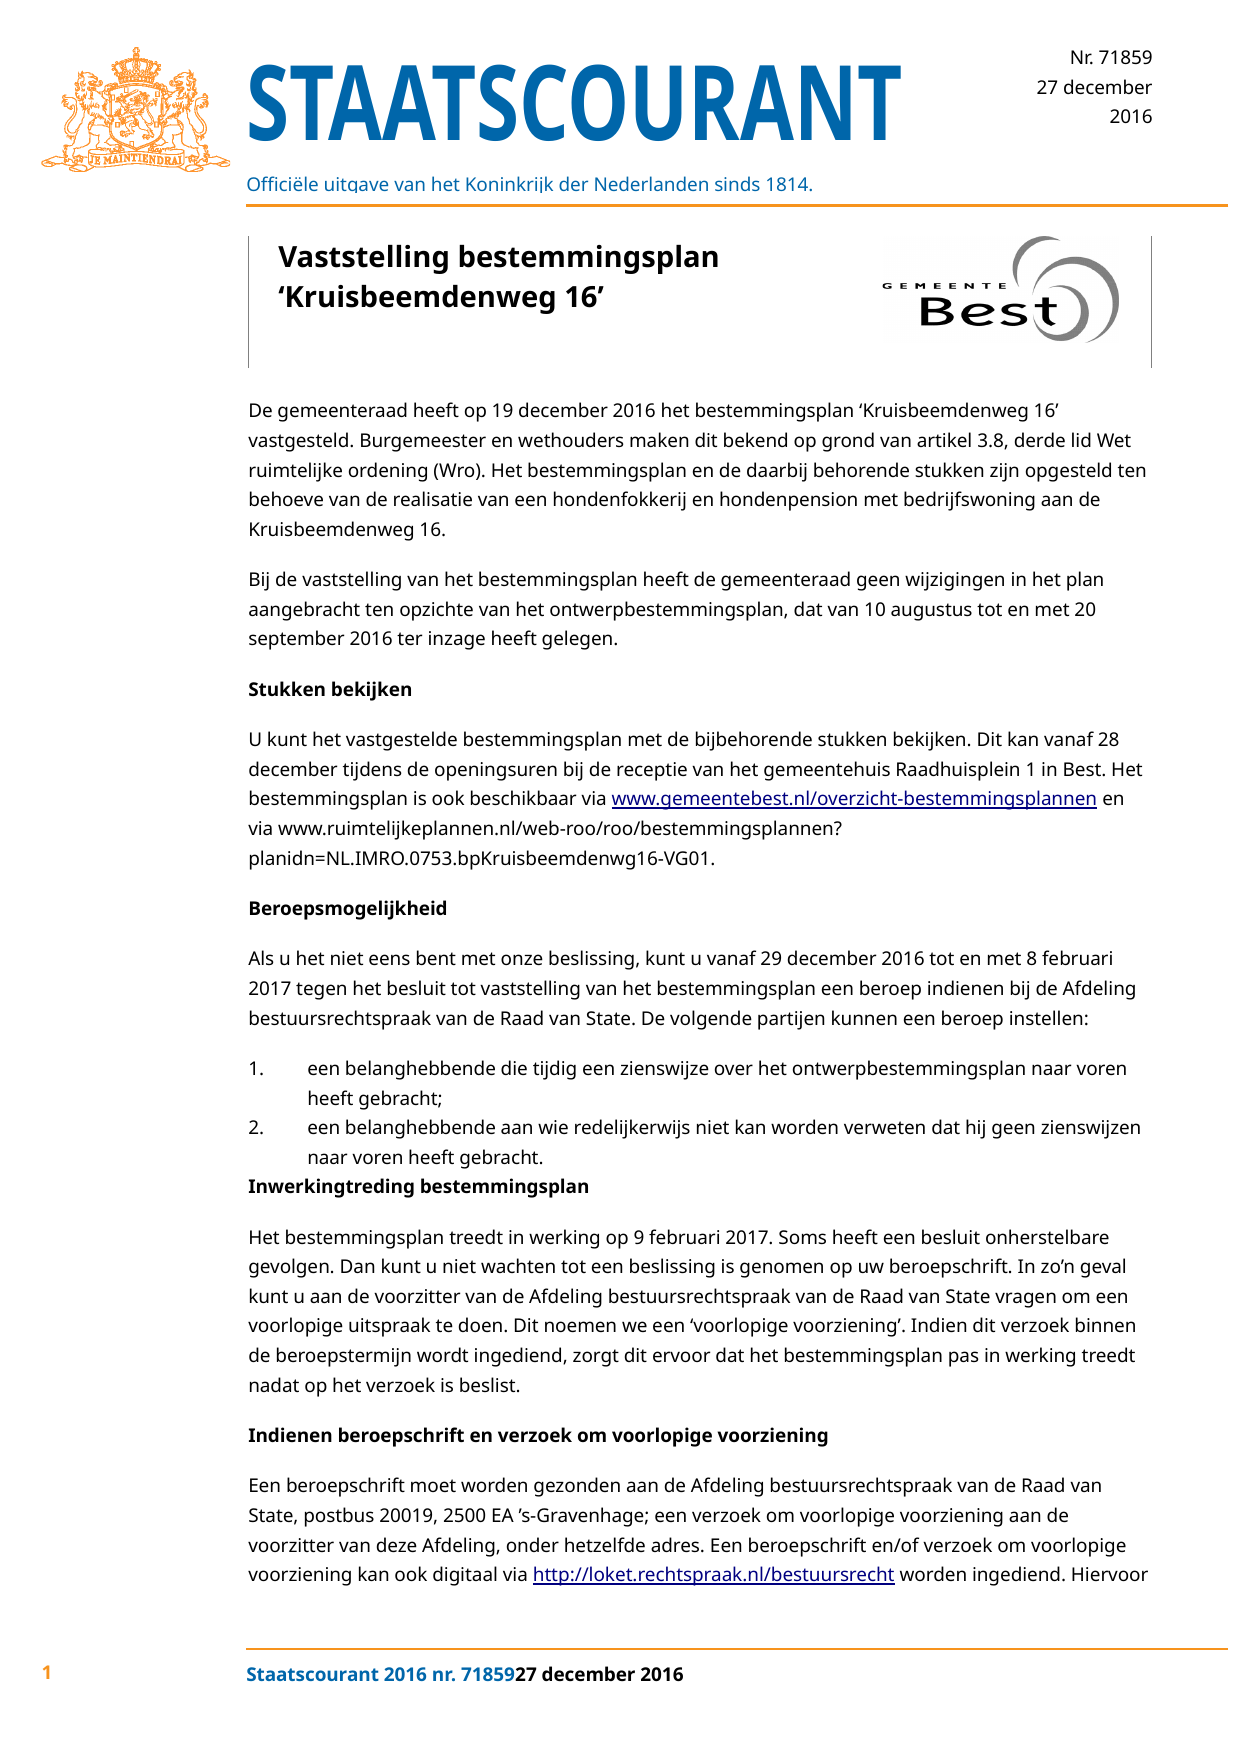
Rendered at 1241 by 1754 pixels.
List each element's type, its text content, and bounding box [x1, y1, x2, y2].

text Het bestemmingsplan treedt in werking op 9 februari 2017. Soms heeft een besluit onherstelbare gevolgen. Dan kunt u niet wachten tot een beslissing is genomen op uw beroepschrift. In zo’n geval kunt u aan de voorzitter van de Afdeling bestuursrechtspraak van de Raad van State vragen om een voorlopige uitspraak te doen. Dit noemen we een ‘voorlopige voorziening’. Indien dit verzoek binnen de beroepstermijn wordt ingediend, zorgt dit ervoor dat het bestemmingsplan pas in werking treedt nadat op het verzoek is beslist. [248, 1224, 1152, 1398]
text Beroepsmogelijkheid [248, 895, 1152, 921]
table_header [850, 236, 882, 342]
picture [41, 47, 231, 172]
text Als u het niet eens bent met onze beslissing, kunt u vanaf 29 december 2016 tot en met 8 februari 2017 tegen het besluit tot vaststelling van het bestemmingsplan een beroep indienen bij de Afdeling bestuursrechtspraak van de Raad van State. De volgende partijen kunnen een beroep instellen: [248, 946, 1152, 1031]
text Bij de vaststelling van het bestemmingsplan heeft de gemeenteraad geen wijzigingen in het plan aangebracht ten opzichte van het ontwerpbestemmingsplan, dat van 10 augustus tot en met 20 september 2016 ter inzage heeft gelegen. [248, 566, 1152, 651]
list een belanghebbende die tijdig een zienswijze over het ontwerpbestemmingsplan naar voren heeft gebracht; [248, 1055, 1152, 1111]
text Indienen beroepschrift en verzoek om voorlopige voorziening [248, 1422, 1152, 1448]
text Een beroepschrift moet worden gezonden aan de Afdeling bestuursrechtspraak van de Raad van State, postbus 20019, 2500 EA ’s-Gravenhage; een verzoek om voorlopige voorziening aan de voorzitter van deze Afdeling, onder hetzelfde adres. Een beroepschrift en/of verzoek om voorlopige voorziening kan ook digitaal via http://loket.rechtspraak.nl/bestuursrecht worden ingediend. Hiervoor [248, 1473, 1152, 1587]
list een belanghebbende aan wie redelijkerwijs niet kan worden verweten dat hij geen zienswijzen naar voren heeft gebracht. [248, 1114, 1152, 1170]
text Stukken bekijken [248, 676, 1152, 702]
text Inwerkingtreding bestemmingsplan [248, 1173, 1152, 1199]
table_header Vaststelling bestemmingsplan ‘Kruisbeemdenweg 16’ [249, 236, 850, 368]
picture [882, 236, 1119, 343]
text U kunt het vastgestelde bestemmingsplan met de bijbehorende stukken bekijken. Dit kan vanaf 28 december tijdens de openingsuren bij de receptie van het gemeentehuis Raadhuisplein 1 in Best. Het bestemmingsplan is ook beschikbaar via www.gemeentebest.nl/overzicht-bestemmingsplannen en via www.ruimtelijkeplannen.nl/web-roo/roo/bestemmingsplannen?planidn=NL.IMRO.0753.bpKruisbeemdenwg16-VG01. [248, 726, 1152, 871]
table_header [850, 343, 1151, 368]
text De gemeenteraad heeft op 19 december 2016 het bestemmingsplan ‘Kruisbeemdenweg 16’ vastgesteld. Burgemeester en wethouders maken dit bekend op grond van artikel 3.8, derde lid Wet ruimtelijke ordening (Wro). Het bestemmingsplan en de daarbij behorende stukken zijn opgesteld ten behoeve van de realisatie van een hondenfokkerij en hondenpension met bedrijfswoning aan de Kruisbeemdenweg 16. [248, 398, 1152, 542]
table_header [1119, 236, 1151, 342]
